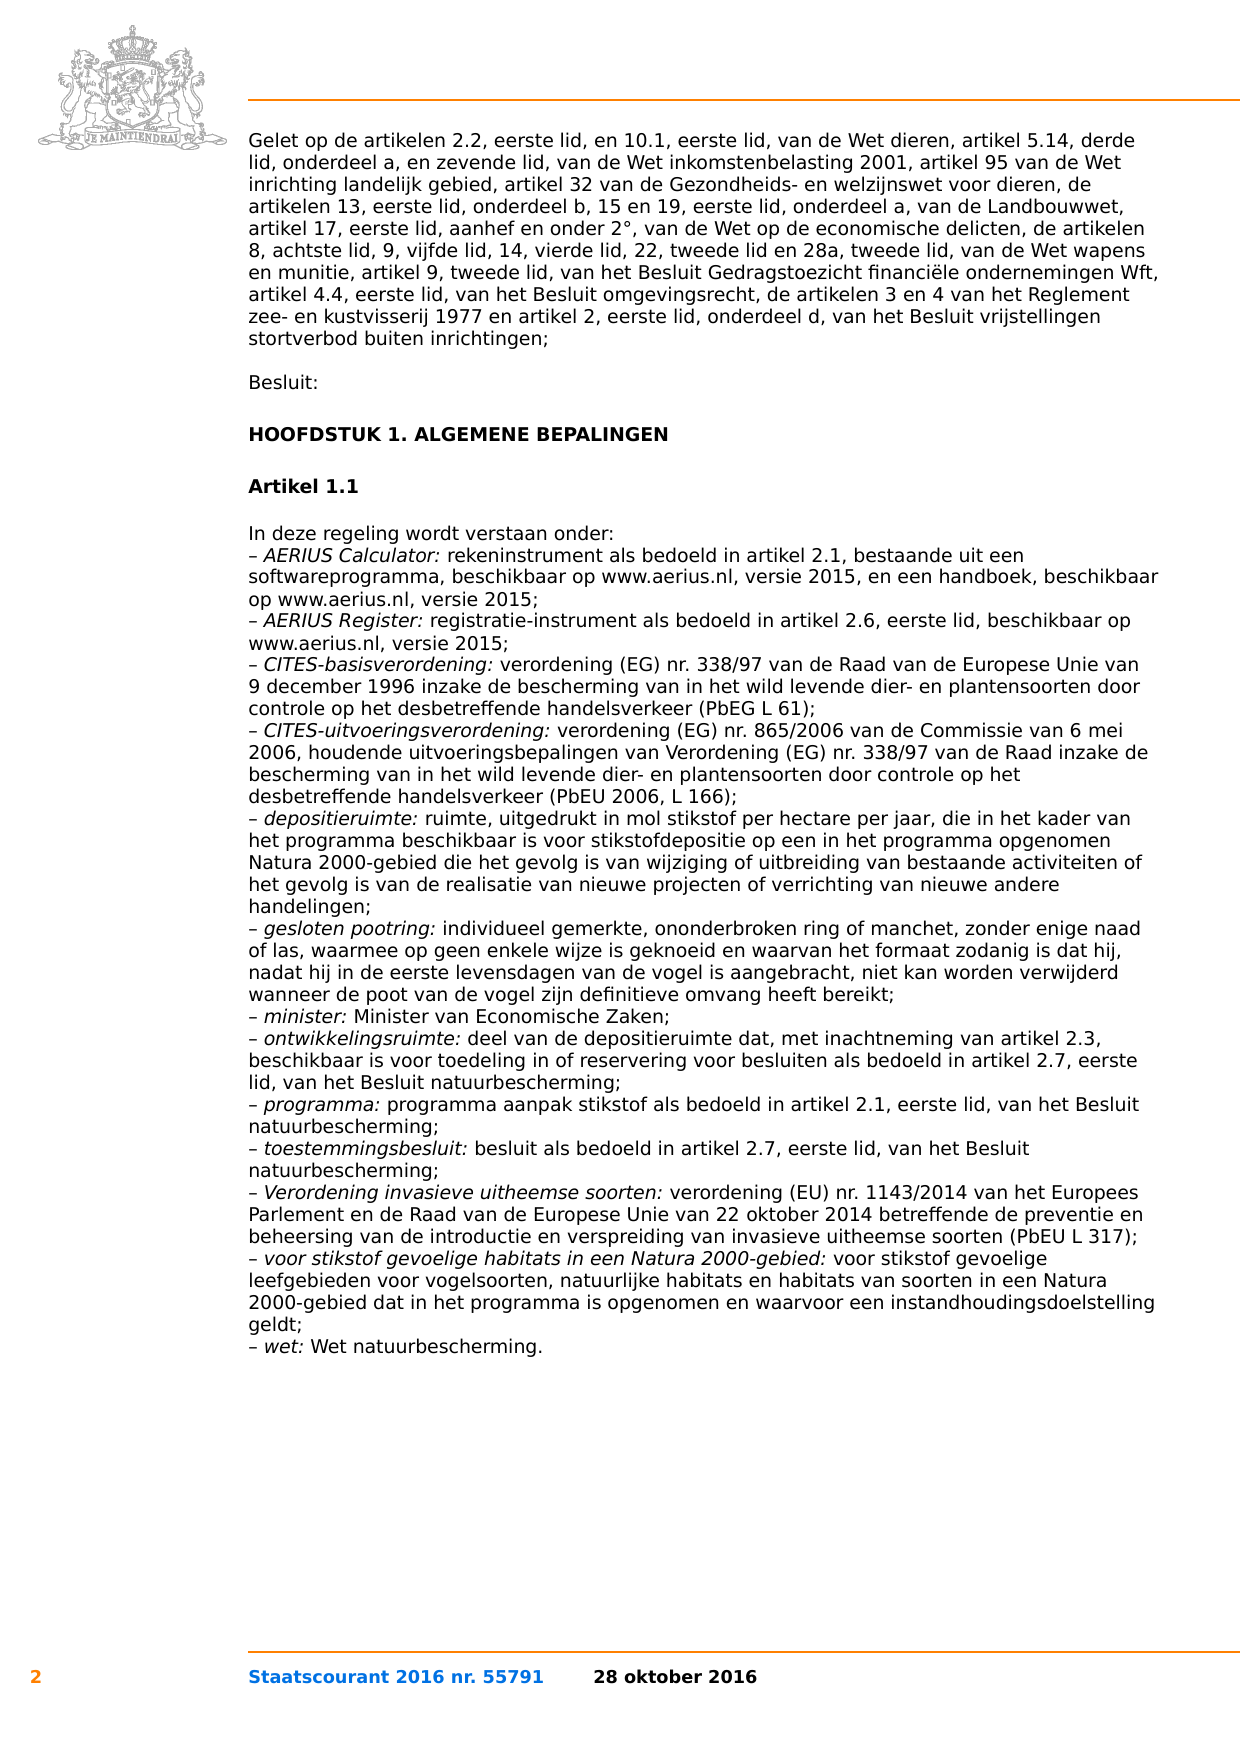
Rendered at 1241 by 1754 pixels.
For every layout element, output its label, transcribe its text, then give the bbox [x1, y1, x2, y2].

text Besluit: [248, 372, 1163, 393]
text – ontwikkelingsruimte: deel van de depositieruimte dat, met inachtneming van artikel 2.3, beschikbaar is voor toedeling in of reservering voor besluiten als bedoeld in artikel 2.7, eerste lid, van het Besluit natuurbescherming; [248, 1028, 1163, 1094]
text – AERIUS Register: registratie-instrument als bedoeld in artikel 2.6, eerste lid, beschikbaar op www.aerius.nl, versie 2015; [248, 610, 1163, 654]
text – minister: Minister van Economische Zaken; [248, 1006, 1163, 1028]
text In deze regeling wordt verstaan onder: [248, 522, 1163, 544]
subtitle HOOFDSTUK 1. ALGEMENE BEPALINGEN [248, 423, 1163, 446]
text – AERIUS Calculator: rekeninstrument als bedoeld in artikel 2.1, bestaande uit een softwareprogramma, beschikbaar op www.aerius.nl, versie 2015, en een handboek, beschikbaar op www.aerius.nl, versie 2015; [248, 544, 1163, 610]
text – toestemmingsbesluit: besluit als bedoeld in artikel 2.7, eerste lid, van het Besluit natuurbescherming; [248, 1138, 1163, 1182]
picture [38, 25, 227, 150]
text – depositieruimte: ruimte, uitgedrukt in mol stikstof per hectare per jaar, die in het kader van het programma beschikbaar is voor stikstofdepositie op een in het programma opgenomen Natura 2000-gebied die het gevolg is van wijziging of uitbreiding van bestaande activiteiten of het gevolg is van de realisatie van nieuwe projecten of verrichting van nieuwe andere handelingen; [248, 808, 1163, 918]
text – gesloten pootring: individueel gemerkte, ononderbroken ring of manchet, zonder enige naad of las, waarmee op geen enkele wijze is geknoeid en waarvan het formaat zodanig is dat hij, nadat hij in de eerste levensdagen van de vogel is aangebracht, niet kan worden verwijderd wanneer de poot van de vogel zijn definitieve omvang heeft bereikt; [248, 918, 1163, 1006]
text – Verordening invasieve uitheemse soorten: verordening (EU) nr. 1143/2014 van het Europees Parlement en de Raad van de Europese Unie van 22 oktober 2014 betreffende de preventie en beheersing van de introductie en verspreiding van invasieve uitheemse soorten (PbEU L 317); [248, 1182, 1163, 1248]
subtitle Artikel 1.1 [248, 476, 1163, 497]
text Gelet op de artikelen 2.2, eerste lid, en 10.1, eerste lid, van de Wet dieren, artikel 5.14, derde lid, onderdeel a, en zevende lid, van de Wet inkomstenbelasting 2001, artikel 95 van de Wet inrichting landelijk gebied, artikel 32 van de Gezondheids- en welzijnswet voor dieren, de artikelen 13, eerste lid, onderdeel b, 15 en 19, eerste lid, onderdeel a, van de Landbouwwet, artikel 17, eerste lid, aanhef en onder 2°, van de Wet op de economische delicten, de artikelen 8, achtste lid, 9, vijfde lid, 14, vierde lid, 22, tweede lid en 28a, tweede lid, van de Wet wapens en munitie, artikel 9, tweede lid, van het Besluit Gedragstoezicht financiële ondernemingen Wft, artikel 4.4, eerste lid, van het Besluit omgevingsrecht, de artikelen 3 en 4 van het Reglement zee- en kustvisserij 1977 en artikel 2, eerste lid, onderdeel d, van het Besluit vrijstellingen stortverbod buiten inrichtingen; [248, 130, 1163, 350]
text – CITES-basisverordening: verordening (EG) nr. 338/97 van de Raad van de Europese Unie van 9 december 1996 inzake de bescherming van in het wild levende dier- en plantensoorten door controle op het desbetreffende handelsverkeer (PbEG L 61); [248, 654, 1163, 720]
text – programma: programma aanpak stikstof als bedoeld in artikel 2.1, eerste lid, van het Besluit natuurbescherming; [248, 1094, 1163, 1138]
text – wet: Wet natuurbescherming. [248, 1336, 1163, 1358]
text – voor stikstof gevoelige habitats in een Natura 2000-gebied: voor stikstof gevoelige leefgebieden voor vogelsoorten, natuurlijke habitats en habitats van soorten in een Natura 2000-gebied dat in het programma is opgenomen en waarvoor een instandhoudingsdoelstelling geldt; [248, 1248, 1163, 1336]
text – CITES-uitvoeringsverordening: verordening (EG) nr. 865/2006 van de Commissie van 6 mei 2006, houdende uitvoeringsbepalingen van Verordening (EG) nr. 338/97 van de Raad inzake de bescherming van in het wild levende dier- en plantensoorten door controle op het desbetreffende handelsverkeer (PbEU 2006, L 166); [248, 720, 1163, 808]
